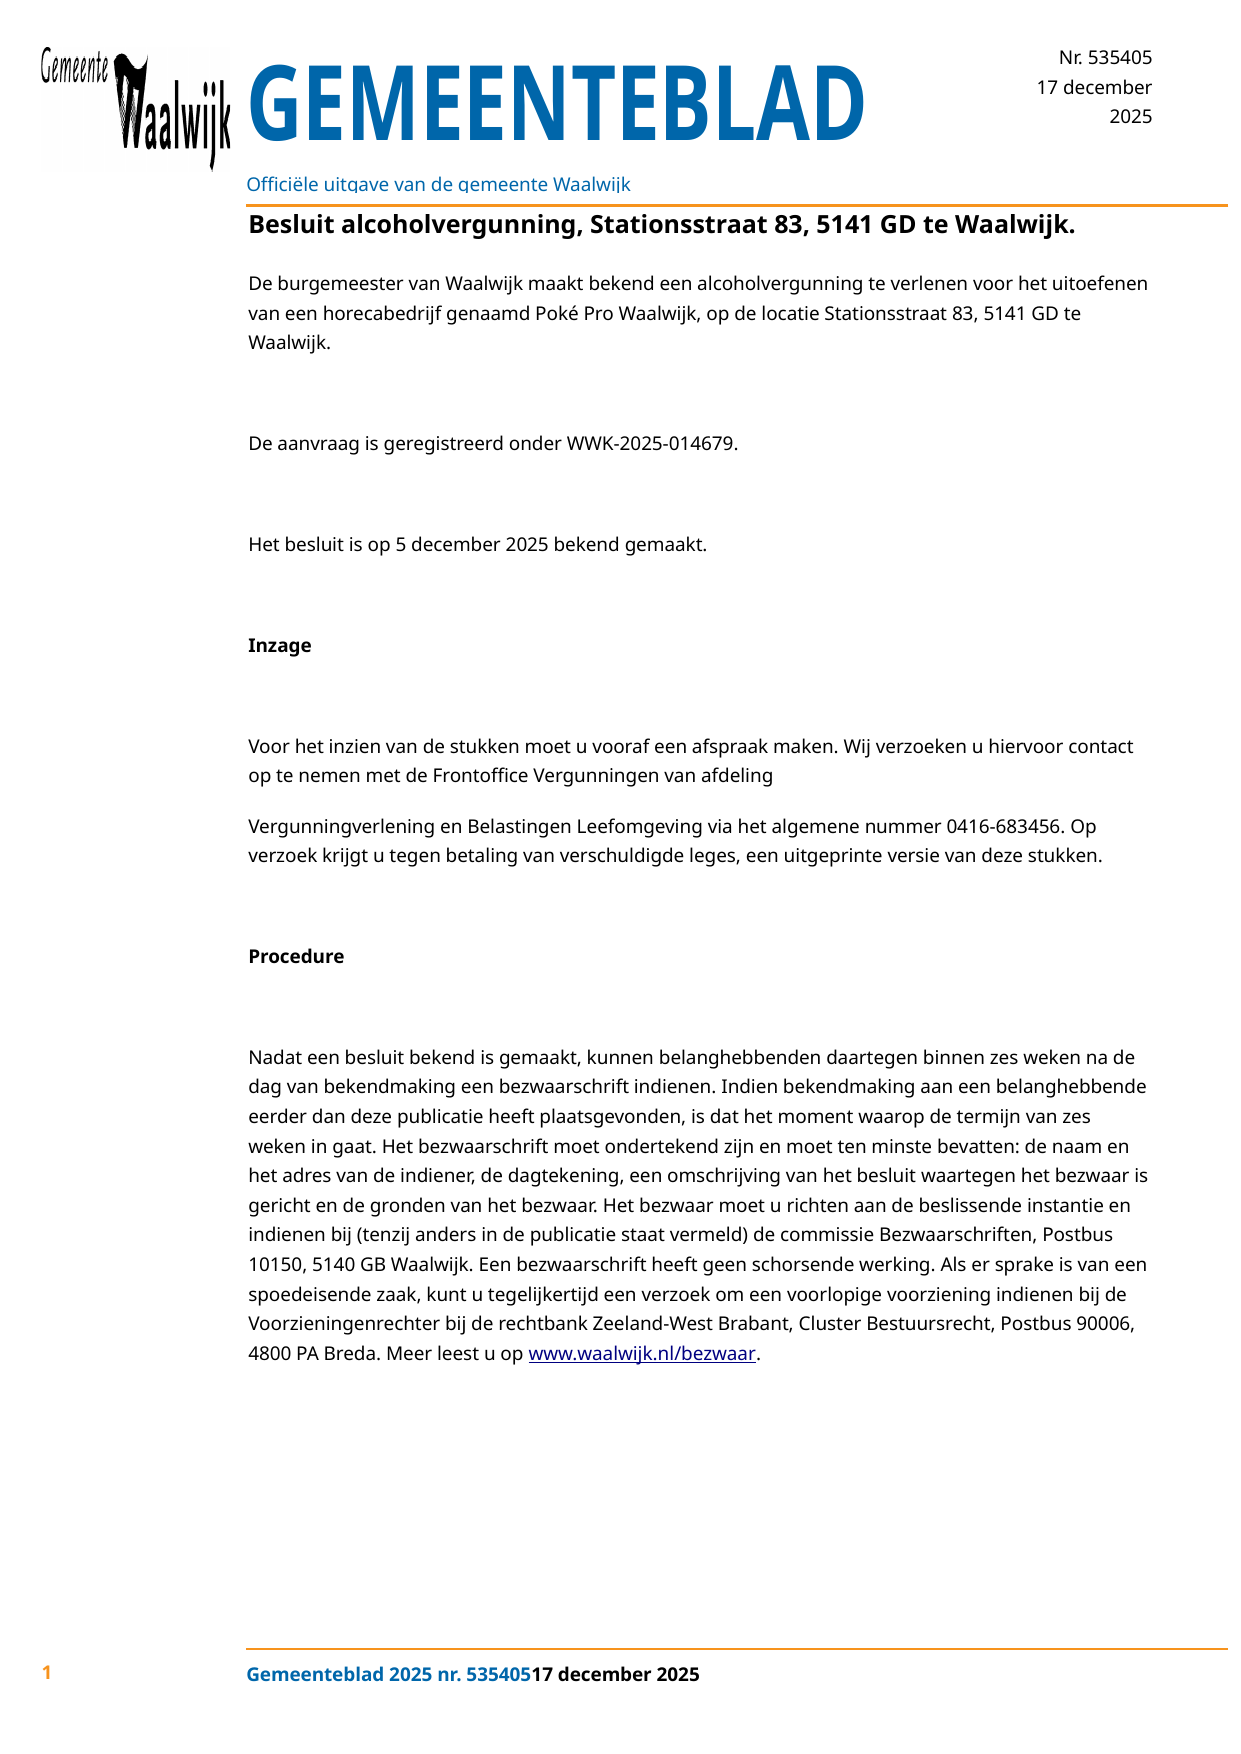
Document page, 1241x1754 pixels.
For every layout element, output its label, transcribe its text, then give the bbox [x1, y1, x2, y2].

text Het besluit is op 5 december 2025 bekend gemaakt. [248, 531, 1152, 557]
text De burgemeester van Waalwijk maakt bekend een alcoholvergunning te verlenen voor het uitoefenen van een horecabedrijf genaamd Poké Pro Waalwijk, op de locatie Stationsstraat 83, 5141 GD te Waalwijk. [248, 270, 1152, 355]
text De aanvraag is geregistreerd onder WWK-2025-014679. [248, 430, 1152, 456]
text Voor het inzien van de stukken moet u vooraf een afspraak maken. Wij verzoeken u hiervoor contact op te nemen met de Frontoffice Vergunningen van afdeling [248, 733, 1152, 788]
text Inzage [248, 632, 1152, 658]
text Procedure [248, 943, 1152, 969]
picture [41, 47, 231, 172]
text Vergunningverlening en Belastingen Leefomgeving via het algemene nummer 0416-683456. Op verzoek krijgt u tegen betaling van verschuldigde leges, een uitgeprinte versie van deze stukken. [248, 813, 1152, 868]
text Nadat een besluit bekend is gemaakt, kunnen belanghebbenden daartegen binnen zes weken na de dag van bekendmaking een bezwaarschrift indienen. Indien bekendmaking aan een belanghebbende eerder dan deze publicatie heeft plaatsgevonden, is dat het moment waarop de termijn van zes weken in gaat. Het bezwaarschrift moet ondertekend zijn en moet ten minste bevatten: de naam en het adres van de indiener, de dagtekening, een omschrijving van het besluit waartegen het bezwaar is gericht en de gronden van het bezwaar. Het bezwaar moet u richten aan de beslissende instantie en indienen bij (tenzij anders in de publicatie staat vermeld) de commissie Bezwaarschriften, Postbus 10150, 5140 GB Waalwijk. Een bezwaarschrift heeft geen schorsende werking. Als er sprake is van een spoedeisende zaak, kunt u tegelijkertijd een verzoek om een voorlopige voorziening indienen bij de Voorzieningenrechter bij de rechtbank Zeeland-West Brabant, Cluster Bestuursrecht, Postbus 90006, 4800 PA Breda. Meer leest u op www.waalwijk.nl/bezwaar. [248, 1044, 1152, 1366]
text Besluit alcoholvergunning, Stationsstraat 83, 5141 GD te Waalwijk. [248, 207, 1152, 241]
